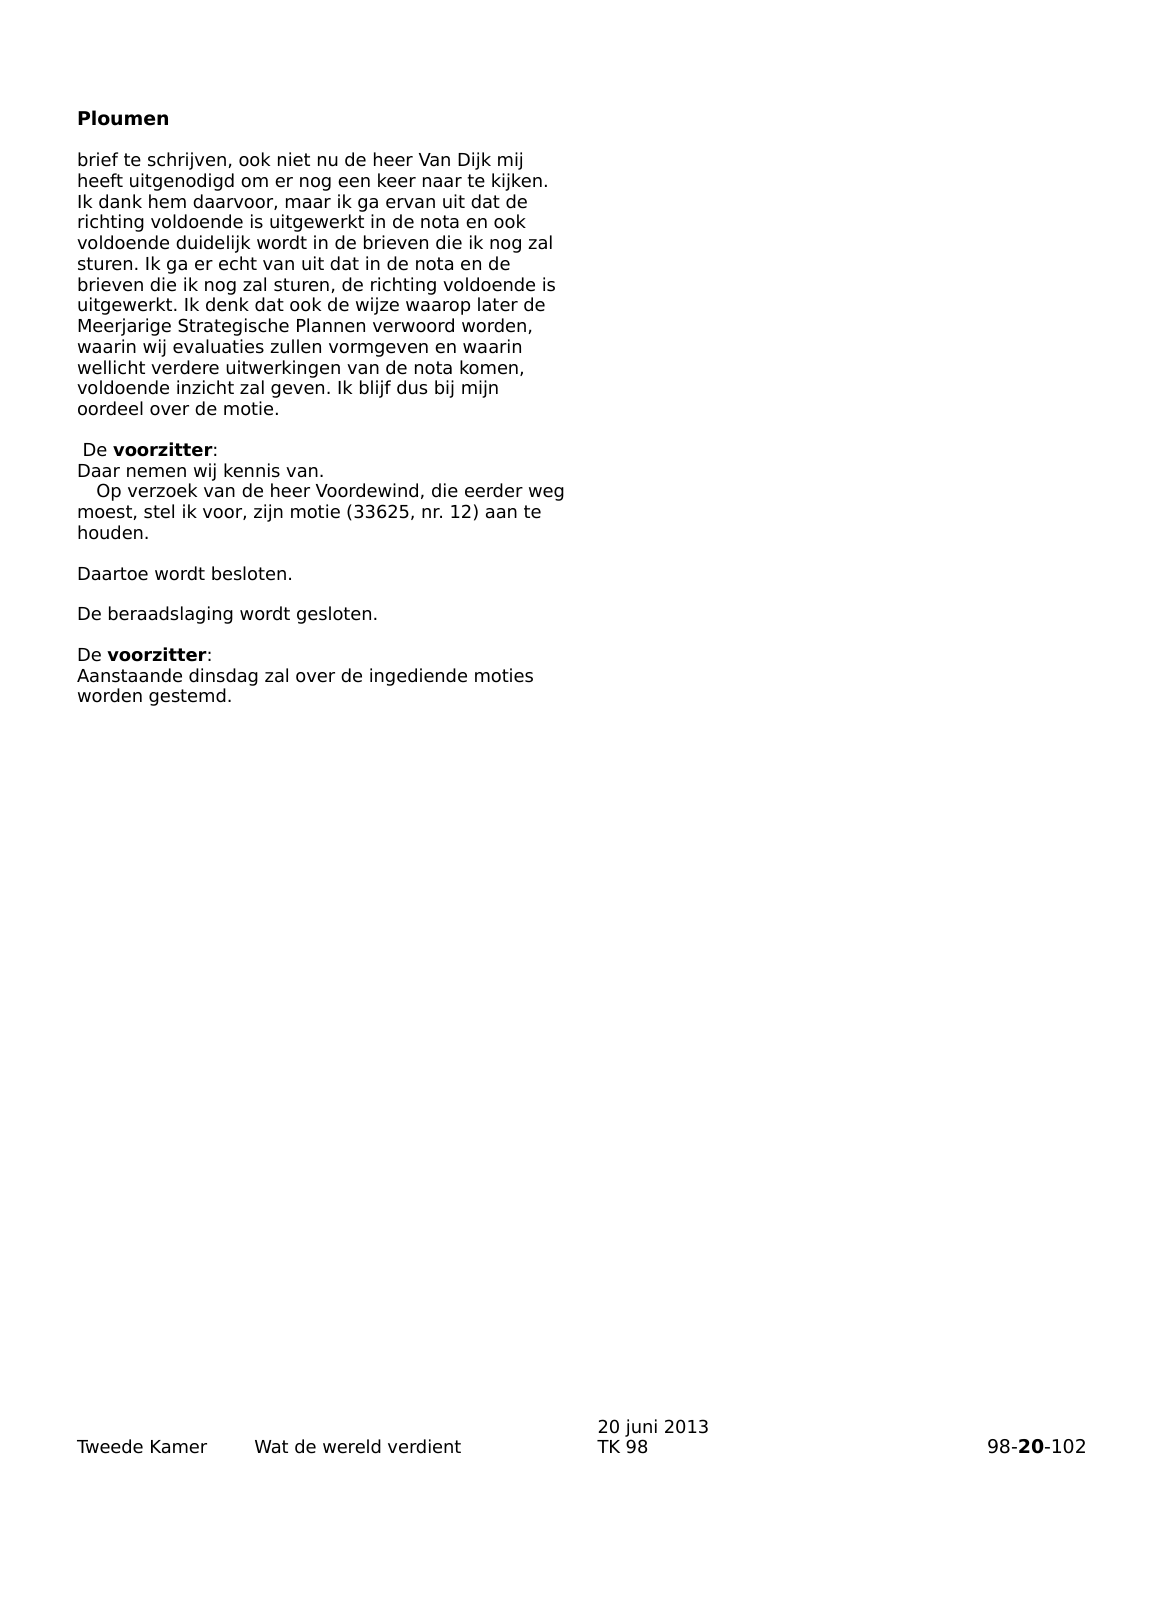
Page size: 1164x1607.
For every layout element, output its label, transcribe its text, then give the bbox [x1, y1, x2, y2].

text De beraadslaging wordt gesloten. [77, 604, 567, 625]
text Daar nemen wij kennis van. [77, 460, 567, 481]
text Op verzoek van de heer Voordewind, die eerder weg moest, stel ik voor, zijn motie (33625, nr. 12) aan te houden. [77, 481, 567, 543]
text Aanstaande dinsdag zal over de ingediende moties worden gestemd. [77, 666, 567, 707]
text brief te schrijven, ook niet nu de heer Van Dijk mij heeft uitgenodigd om er nog een keer naar te kijken. Ik dank hem daarvoor, maar ik ga ervan uit dat de richting voldoende is uitgewerkt in de nota en ook voldoende duidelijk wordt in de brieven die ik nog zal sturen. Ik ga er echt van uit dat in de nota en de brieven die ik nog zal sturen, de richting voldoende is uitgewerkt. Ik denk dat ook de wijze waarop later de Meerjarige Strategische Plannen verwoord worden, waarin wij evaluaties zullen vormgeven en waarin wellicht verdere uitwerkingen van de nota komen, voldoende inzicht zal geven. Ik blijf dus bij mijn oordeel over de motie. [77, 150, 567, 420]
text De voorzitter: [77, 440, 567, 460]
text De voorzitter: [77, 645, 567, 666]
text Daartoe wordt besloten. [77, 563, 567, 584]
